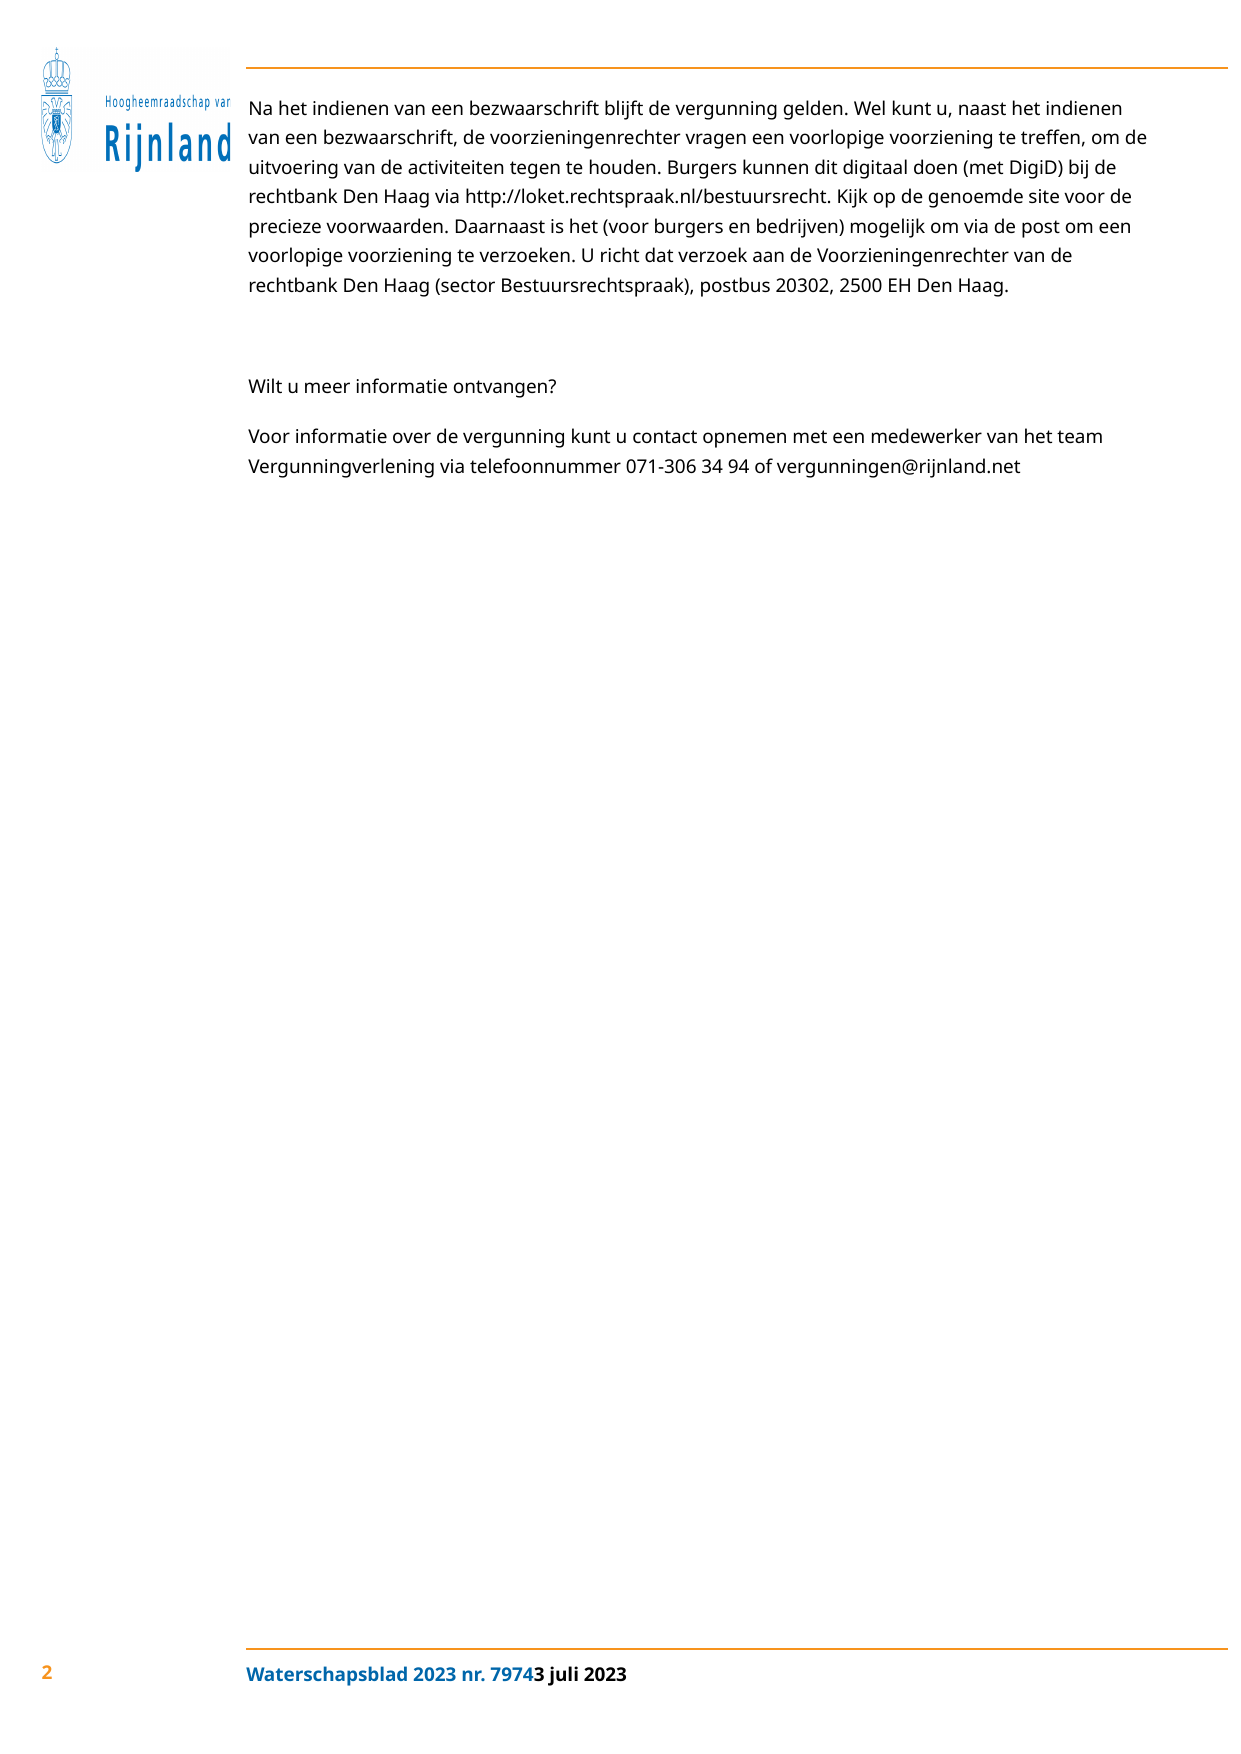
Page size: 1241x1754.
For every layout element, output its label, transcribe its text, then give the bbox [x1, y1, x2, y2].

text Wilt u meer informatie ontvangen? [248, 373, 1152, 399]
picture [41, 47, 231, 172]
text Na het indienen van een bezwaarschrift blijft de vergunning gelden. Wel kunt u, naast het indienen van een bezwaarschrift, de voorzieningenrechter vragen een voorlopige voorziening te treffen, om de uitvoering van de activiteiten tegen te houden. Burgers kunnen dit digitaal doen (met DigiD) bij de rechtbank Den Haag via http://loket.rechtspraak.nl/bestuursrecht. Kijk op de genoemde site voor de precieze voorwaarden. Daarnaast is het (voor burgers en bedrijven) mogelijk om via de post om een voorlopige voorziening te verzoeken. U richt dat verzoek aan de Voorzieningenrechter van de rechtbank Den Haag (sector Bestuursrechtspraak), postbus 20302, 2500 EH Den Haag. [248, 95, 1152, 298]
text Voor informatie over de vergunning kunt u contact opnemen met een medewerker van het team Vergunningverlening via telefoonnummer 071-306 34 94 of vergunningen@rijnland.net [248, 423, 1152, 479]
